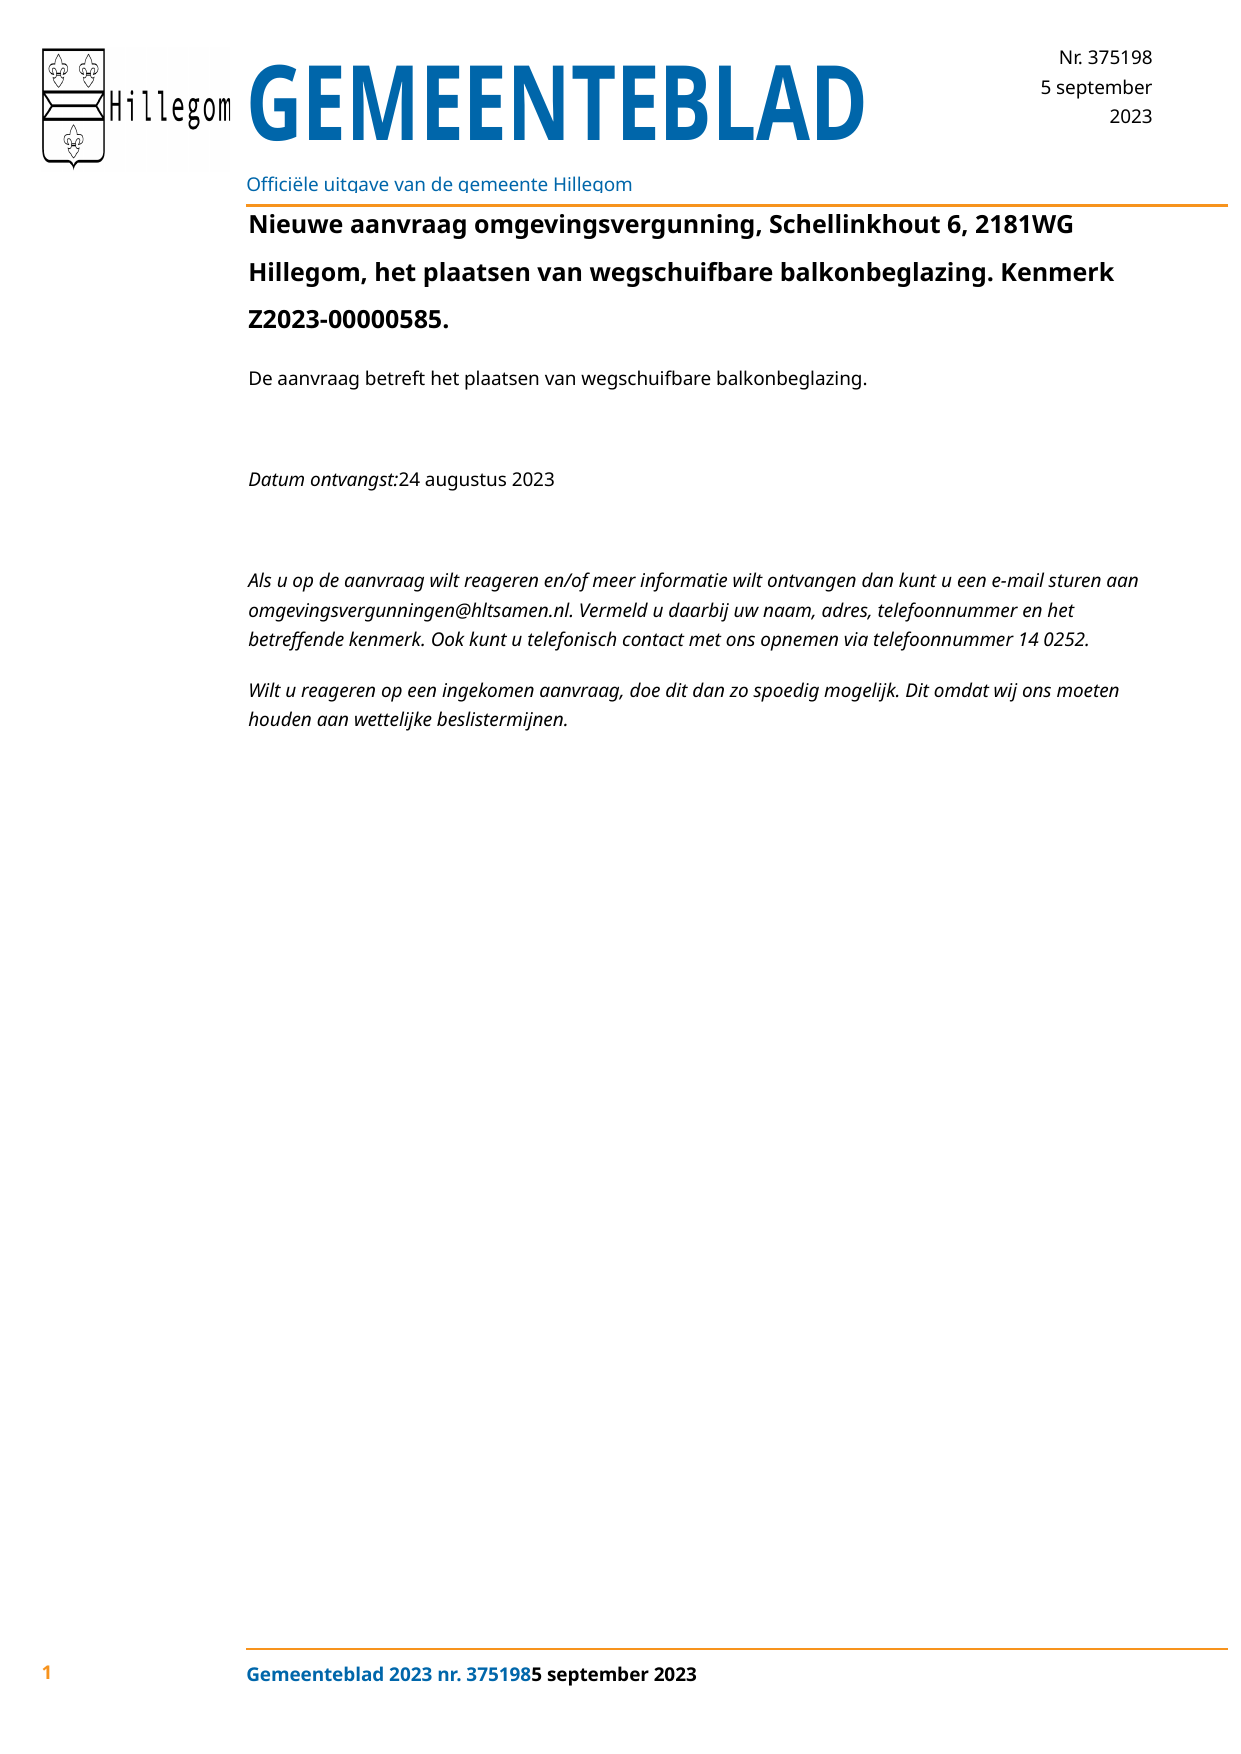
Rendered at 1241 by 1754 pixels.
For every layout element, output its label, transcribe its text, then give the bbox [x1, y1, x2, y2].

text De aanvraag betreft het plaatsen van wegschuifbare balkonbeglazing. [248, 366, 1152, 391]
text Wilt u reageren op een ingekomen aanvraag, doe dit dan zo spoedig mogelijk. Dit omdat wij ons moeten houden aan wettelijke beslistermijnen. [248, 677, 1152, 732]
text Nieuwe aanvraag omgevingsvergunning, Schellinkhout 6, 2181WG Hillegom, het plaatsen van wegschuifbare balkonbeglazing. Kenmerk Z2023-00000585. [248, 207, 1152, 336]
text Als u op de aanvraag wilt reageren en/of meer informatie wilt ontvangen dan kunt u een e-mail sturen aan omgevingsvergunningen@hltsamen.nl. Vermeld u daarbij uw naam, adres, telefoonnummer en het betreffende kenmerk. Ook kunt u telefonisch contact met ons opnemen via telefoonnummer 14 0252. [248, 567, 1152, 652]
text Datum ontvangst:24 augustus 2023 [248, 466, 1152, 492]
picture [41, 47, 231, 172]
